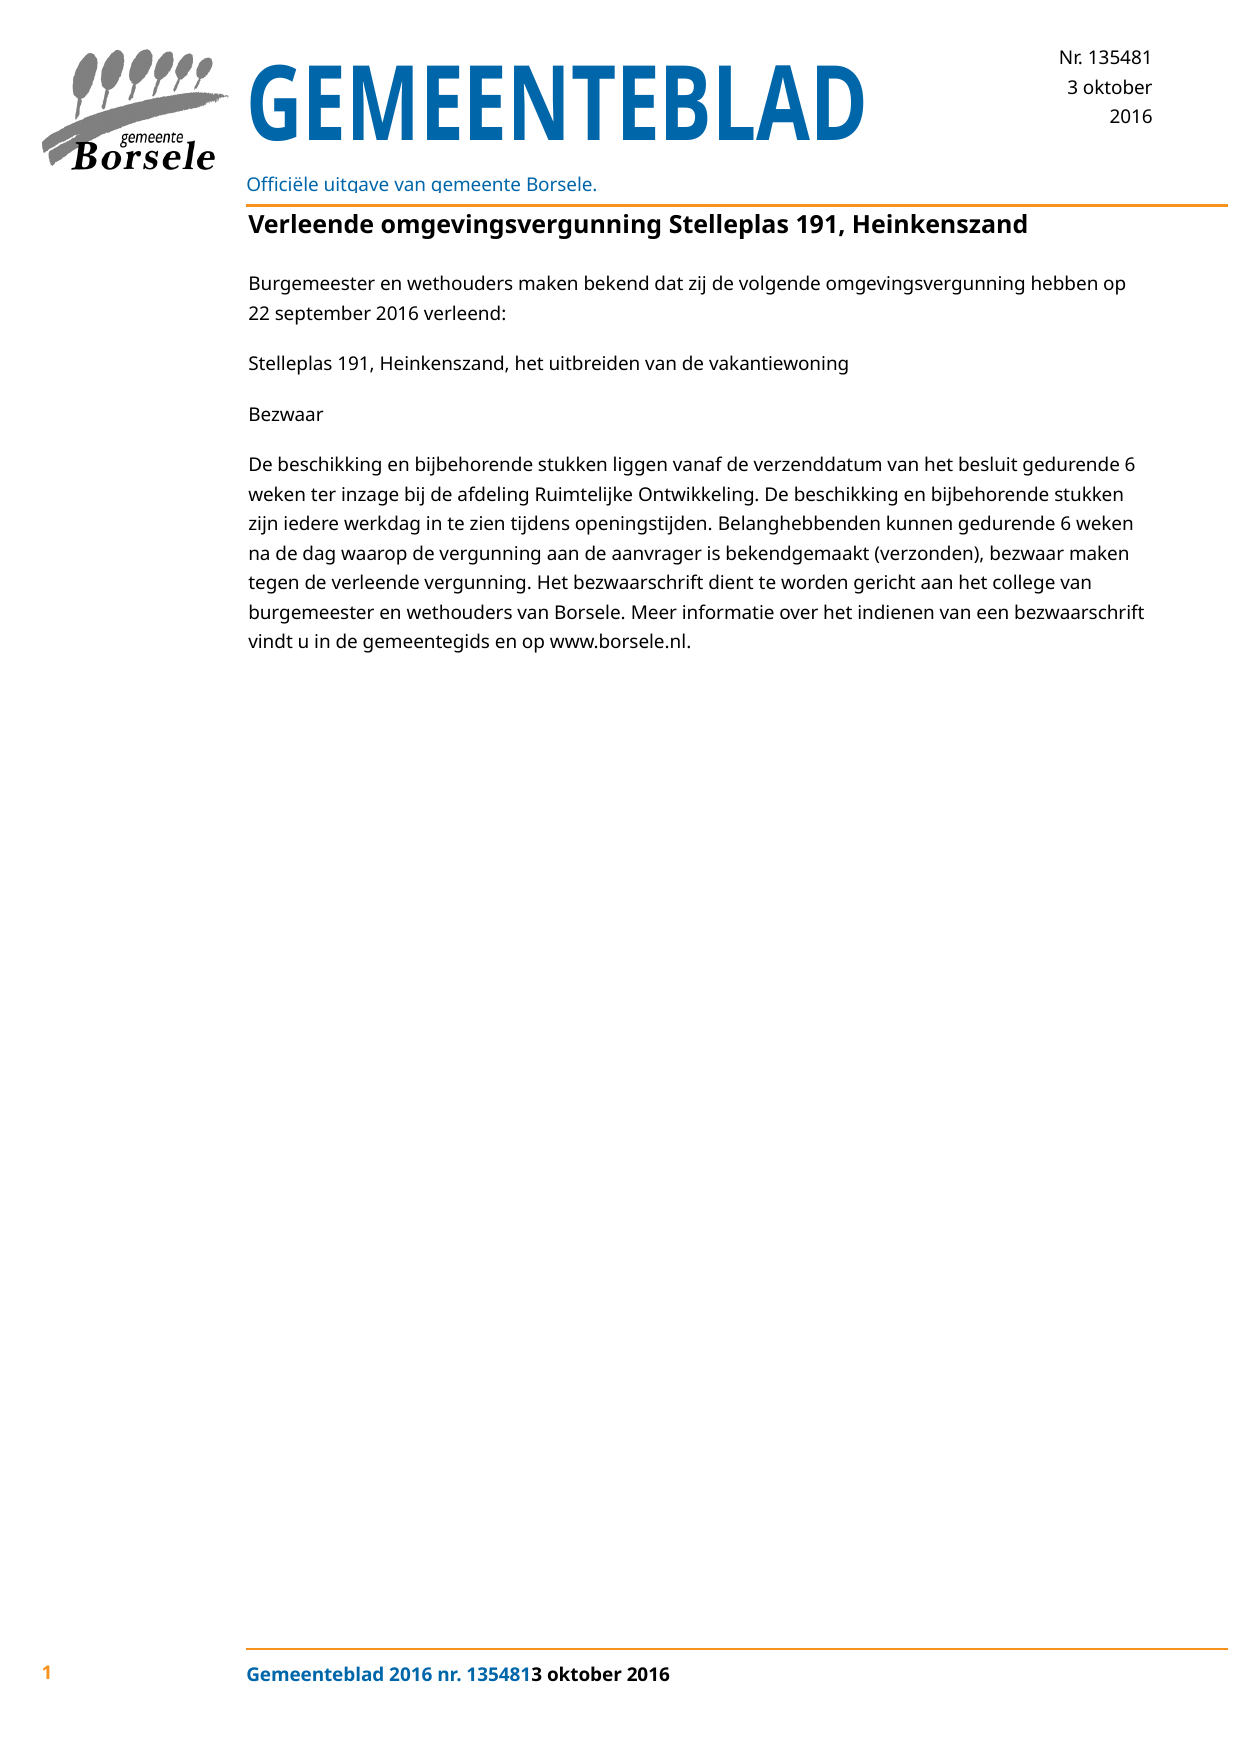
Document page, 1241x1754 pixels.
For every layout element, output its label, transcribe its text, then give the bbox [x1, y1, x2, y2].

picture [41, 47, 231, 172]
text Verleende omgevingsvergunning Stelleplas 191, Heinkenszand [248, 207, 1152, 241]
text De beschikking en bijbehorende stukken liggen vanaf de verzenddatum van het besluit gedurende 6 weken ter inzage bij de afdeling Ruimtelijke Ontwikkeling. De beschikking en bijbehorende stukken zijn iedere werkdag in te zien tijdens openingstijden. Belanghebbenden kunnen gedurende 6 weken na de dag waarop de vergunning aan de aanvrager is bekendgemaakt (verzonden), bezwaar maken tegen de verleende vergunning. Het bezwaarschrift dient te worden gericht aan het college van burgemeester en wethouders van Borsele. Meer informatie over het indienen van een bezwaarschrift vindt u in de gemeentegids en op www.borsele.nl. [248, 451, 1152, 654]
text Stelleplas 191, Heinkenszand, het uitbreiden van de vakantiewoning [248, 350, 1152, 376]
text Burgemeester en wethouders maken bekend dat zij de volgende omgevingsvergunning hebben op 22 september 2016 verleend: [248, 270, 1152, 326]
text Bezwaar [248, 401, 1152, 426]
